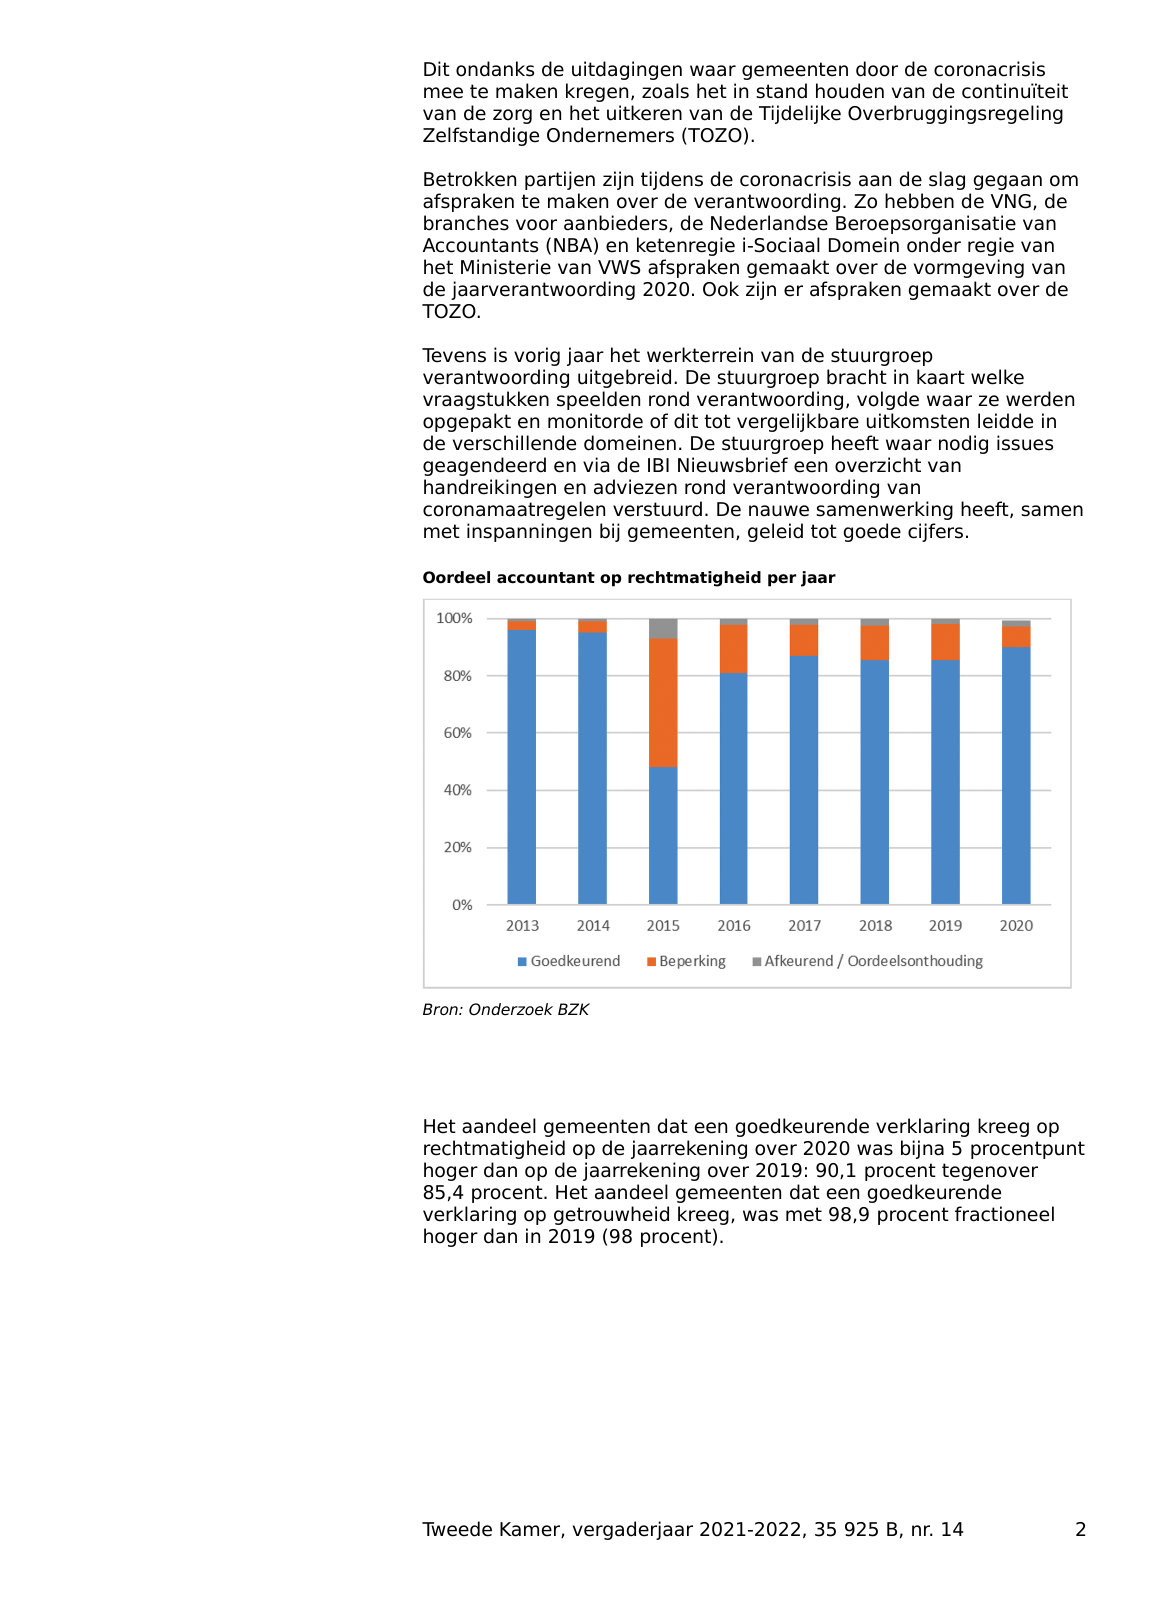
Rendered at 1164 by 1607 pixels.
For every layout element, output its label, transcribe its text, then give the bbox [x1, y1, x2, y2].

picture [422, 598, 1072, 989]
text Bron: Onderzoek BZK [422, 1001, 1072, 1019]
text Het aandeel gemeenten dat een goedkeurende verklaring kreeg op rechtmatigheid op de jaarrekening over 2020 was bijna 5 procentpunt hoger dan op de jaarrekening over 2019: 90,1 procent tegenover 85,4 procent. Het aandeel gemeenten dat een goedkeurende verklaring op getrouwheid kreeg, was met 98,9 procent fractioneel hoger dan in 2019 (98 procent). [422, 1116, 1087, 1248]
text Oordeel accountant op rechtmatigheid per jaar [422, 569, 1072, 587]
text Betrokken partijen zijn tijdens de coronacrisis aan de slag gegaan om afspraken te maken over de verantwoording. Zo hebben de VNG, de branches voor aanbieders, de Nederlandse Beroepsorganisatie van Accountants (NBA) en ketenregie i-Sociaal Domein onder regie van het Ministerie van VWS afspraken gemaakt over de vormgeving van de jaarverantwoording 2020. Ook zijn er afspraken gemaakt over de TOZO. [422, 169, 1087, 323]
text Dit ondanks de uitdagingen waar gemeenten door de coronacrisis mee te maken kregen, zoals het in stand houden van de continuïteit van de zorg en het uitkeren van de Tijdelijke Overbruggingsregeling Zelfstandige Ondernemers (TOZO). [422, 59, 1087, 147]
text Tevens is vorig jaar het werkterrein van de stuurgroep verantwoording uitgebreid. De stuurgroep bracht in kaart welke vraagstukken speelden rond verantwoording, volgde waar ze werden opgepakt en monitorde of dit tot vergelijkbare uitkomsten leidde in de verschillende domeinen. De stuurgroep heeft waar nodig issues geagendeerd en via de IBI Nieuwsbrief een overzicht van handreikingen en adviezen rond verantwoording van coronamaatregelen verstuurd. De nauwe samenwerking heeft, samen met inspanningen bij gemeenten, geleid tot goede cijfers. [422, 345, 1087, 543]
